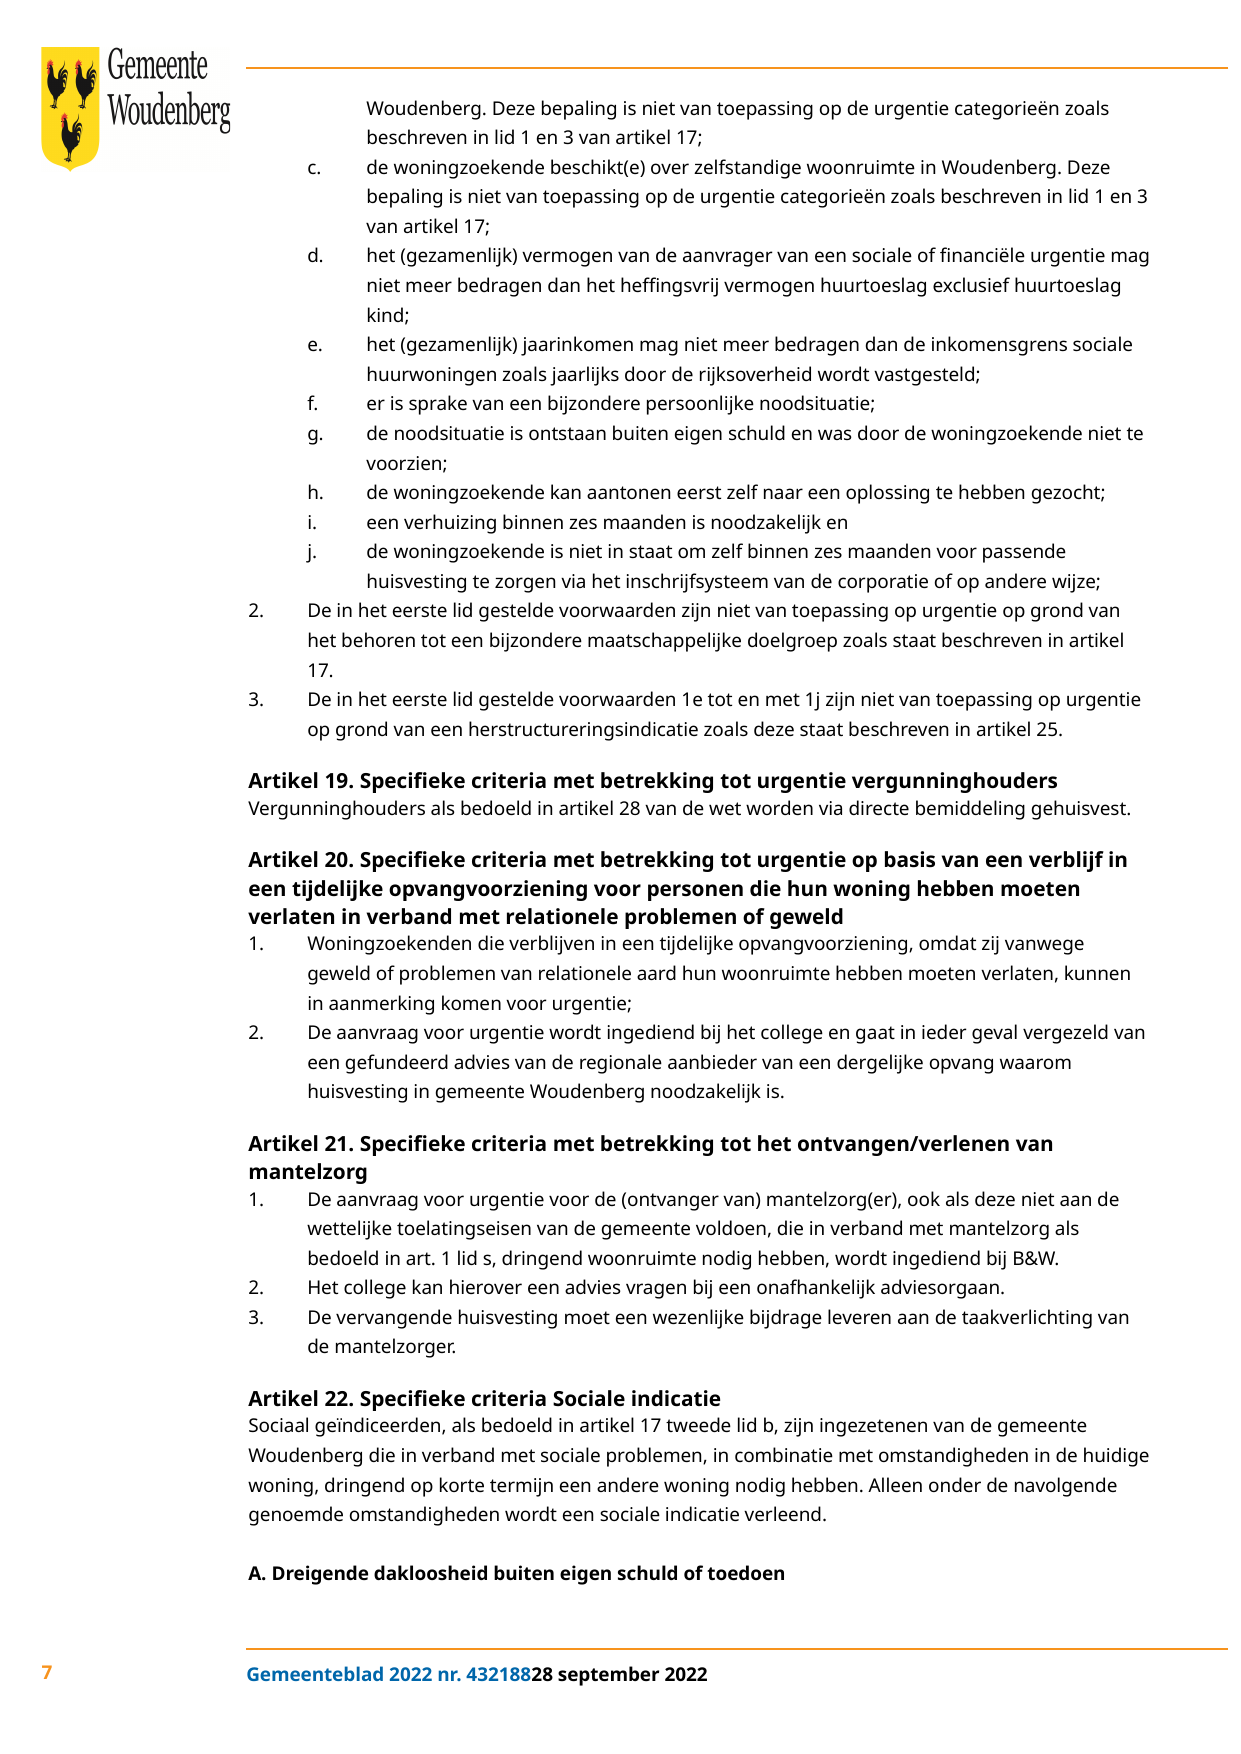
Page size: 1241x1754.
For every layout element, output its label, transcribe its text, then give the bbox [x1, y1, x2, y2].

picture [41, 47, 231, 172]
list het (gezamenlijk) jaarinkomen mag niet meer bedragen dan de inkomensgrens sociale huurwoningen zoals jaarlijks door de rijksoverheid wordt vastgesteld; [307, 331, 1152, 387]
list De vervangende huisvesting moet een wezenlijke bijdrage leveren aan de taakverlichting van de mantelzorger. [248, 1304, 1152, 1359]
list De aanvraag voor urgentie wordt ingediend bij het college en gaat in ieder geval vergezeld van een gefundeerd advies van de regionale aanbieder van een dergelijke opvang waarom huisvesting in gemeente Woudenberg noodzakelijk is. [248, 1019, 1152, 1104]
list De in het eerste lid gestelde voorwaarden zijn niet van toepassing op urgentie op grond van het behoren tot een bijzondere maatschappelijke doelgroep zoals staat beschreven in artikel 17. [248, 598, 1152, 683]
list een verhuizing binnen zes maanden is noodzakelijk en [307, 509, 1152, 535]
list De in het eerste lid gestelde voorwaarden 1e tot en met 1j zijn niet van toepassing op urgentie op grond van een herstructureringsindicatie zoals deze staat beschreven in artikel 25. [248, 686, 1152, 742]
list de woningzoekende is niet in staat om zelf binnen zes maanden voor passende huisvesting te zorgen via het inschrijfsysteem van de corporatie of op andere wijze; [307, 538, 1152, 594]
list Woningzoekenden die verblijven in een tijdelijke opvangvoorziening, omdat zij vanwege geweld of problemen van relationele aard hun woonruimte hebben moeten verlaten, kunnen in aanmerking komen voor urgentie; [248, 931, 1152, 1016]
list de woningzoekende kan aantonen eerst zelf naar een oplossing te hebben gezocht; [307, 479, 1152, 505]
list Woudenberg. Deze bepaling is niet van toepassing op de urgentie categorieën zoals beschreven in lid 1 en 3 van artikel 17; [307, 95, 1152, 150]
list Het college kan hierover een advies vragen bij een onafhankelijk adviesorgaan. [248, 1274, 1152, 1300]
list De aanvraag voor urgentie voor de (ontvanger van) mantelzorg(er), ook als deze niet aan de wettelijke toelatingseisen van de gemeente voldoen, die in verband met mantelzorg als bedoeld in art. 1 lid s, dringend woonruimte nodig hebben, wordt ingediend bij B&W. [248, 1186, 1152, 1271]
text Artikel 19. Specifieke criteria met betrekking tot urgentie vergunninghouders [248, 766, 1152, 795]
text Artikel 20. Specifieke criteria met betrekking tot urgentie op basis van een verblijf in een tijdelijke opvangvoorziening voor personen die hun woning hebben moeten verlaten in verband met relationele problemen of geweld [248, 845, 1152, 931]
list het (gezamenlijk) vermogen van de aanvrager van een sociale of financiële urgentie mag niet meer bedragen dan het heffingsvrij vermogen huurtoeslag exclusief huurtoeslag kind; [307, 243, 1152, 328]
text Vergunninghouders als bedoeld in artikel 28 van de wet worden via directe bemiddeling gehuisvest. [248, 795, 1152, 821]
text Sociaal geïndiceerden, als bedoeld in artikel 17 tweede lid b, zijn ingezetenen van de gemeente Woudenberg die in verband met sociale problemen, in combinatie met omstandigheden in de huidige woning, dringend op korte termijn een andere woning nodig hebben. Alleen onder de navolgende genoemde omstandigheden wordt een sociale indicatie verleend. [248, 1413, 1152, 1527]
list er is sprake van een bijzondere persoonlijke noodsituatie; [307, 391, 1152, 416]
text A. Dreigende dakloosheid buiten eigen schuld of toedoen [248, 1561, 1152, 1586]
text Artikel 22. Specifieke criteria Sociale indicatie [248, 1384, 1152, 1413]
list de noodsituatie is ontstaan buiten eigen schuld en was door de woningzoekende niet te voorzien; [307, 420, 1152, 476]
list de woningzoekende beschikt(e) over zelfstandige woonruimte in Woudenberg. Deze bepaling is niet van toepassing op de urgentie categorieën zoals beschreven in lid 1 en 3 van artikel 17; [307, 154, 1152, 239]
text Artikel 21. Specifieke criteria met betrekking tot het ontvangen/verlenen van mantelzorg [248, 1129, 1152, 1186]
